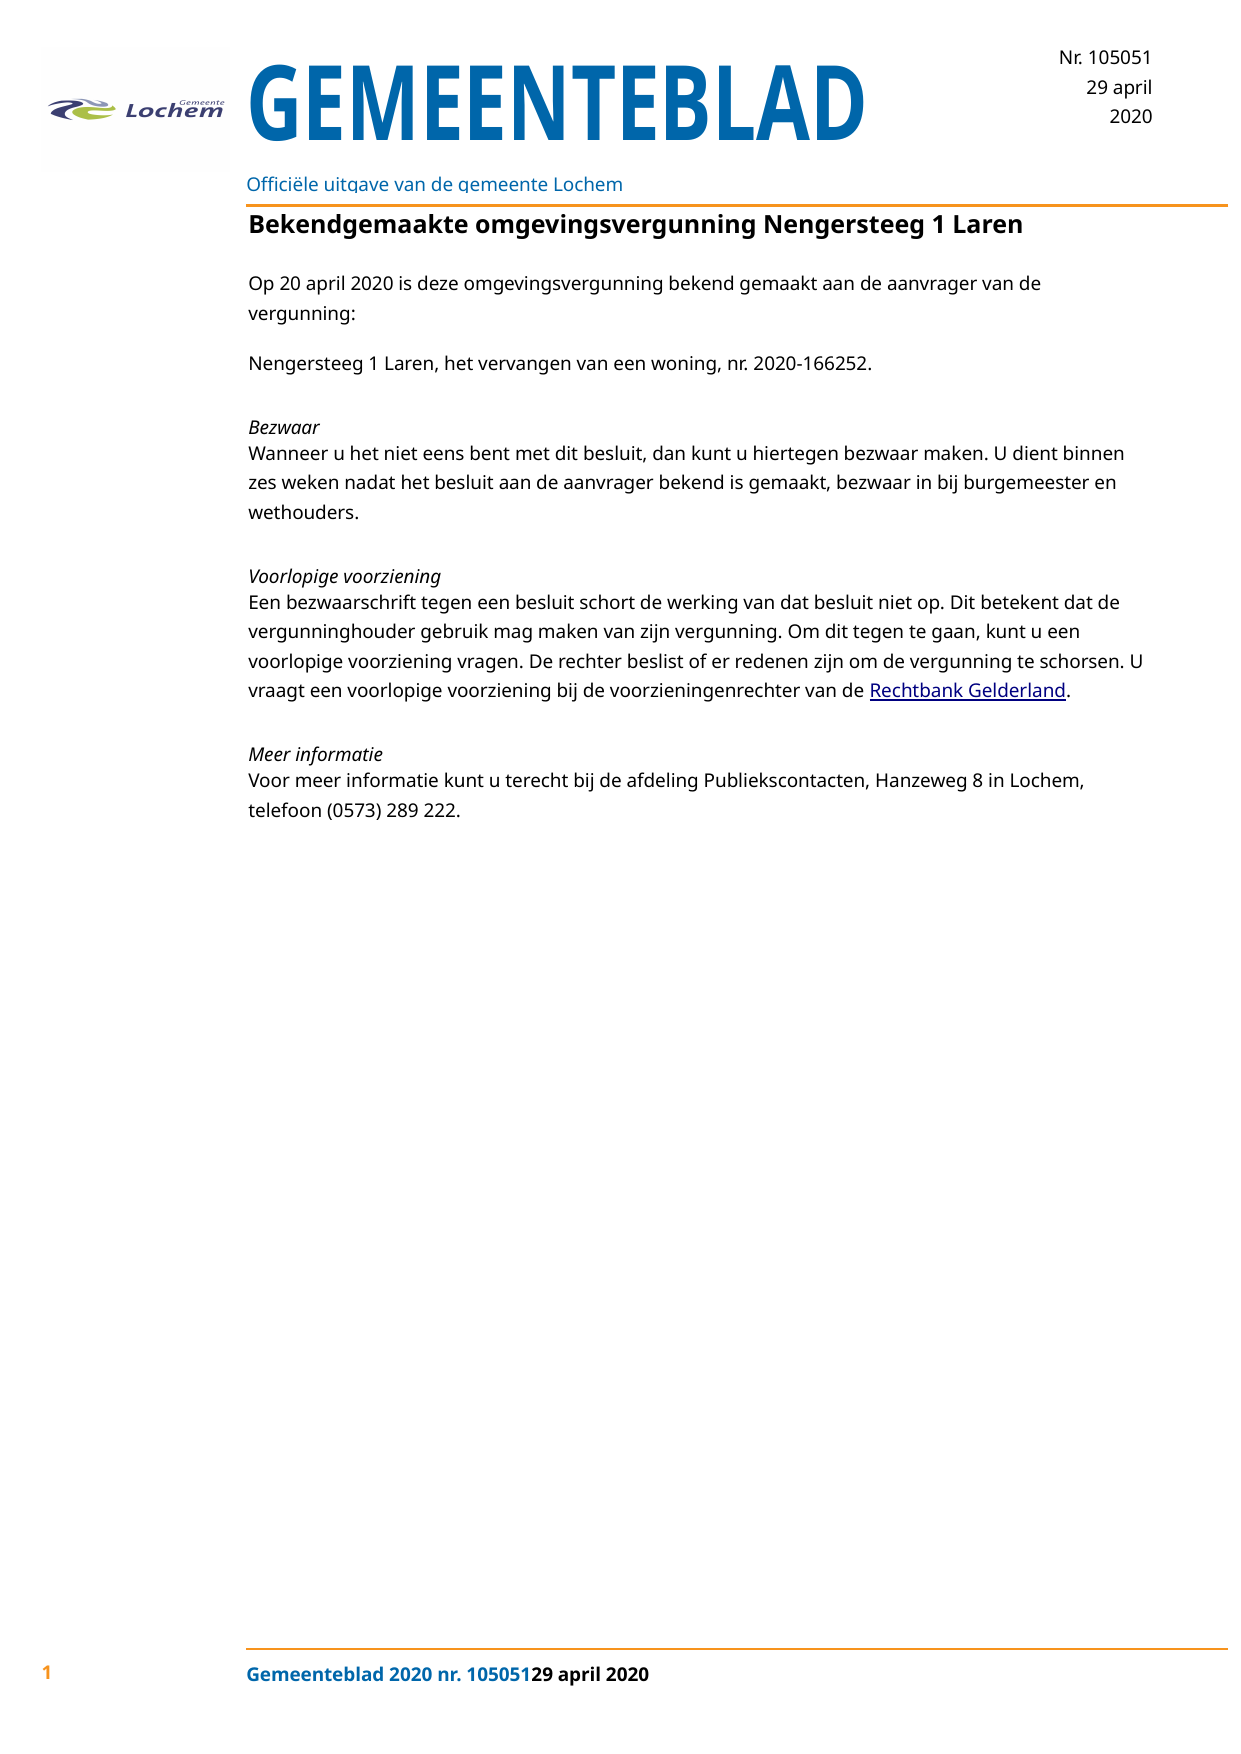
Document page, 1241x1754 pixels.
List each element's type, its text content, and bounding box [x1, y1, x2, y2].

text Op 20 april 2020 is deze omgevingsvergunning bekend gemaakt aan de aanvrager van de vergunning: [248, 270, 1152, 326]
text Voorlopige voorziening [248, 563, 1152, 589]
text Wanneer u het niet eens bent met dit besluit, dan kunt u hiertegen bezwaar maken. U dient binnen zes weken nadat het besluit aan de aanvrager bekend is gemaakt, bezwaar in bij burgemeester en wethouders. [248, 440, 1152, 525]
text Bezwaar [248, 414, 1152, 440]
text Voor meer informatie kunt u terecht bij de afdeling Publiekscontacten, Hanzeweg 8 in Lochem, telefoon (0573) 289 222. [248, 767, 1152, 823]
text Een bezwaarschrift tegen een besluit schort de werking van dat besluit niet op. Dit betekent dat de vergunninghouder gebruik mag maken van zijn vergunning. Om dit tegen te gaan, kunt u een voorlopige voorziening vragen. De rechter beslist of er redenen zijn om de vergunning te schorsen. U vraagt een voorlopige voorziening bij de voorzieningenrechter van de Rechtbank Gelderland. [248, 589, 1152, 703]
text Meer informatie [248, 742, 1152, 767]
text Bekendgemaakte omgevingsvergunning Nengersteeg 1 Laren [248, 207, 1152, 241]
text Nengersteeg 1 Laren, het vervangen van een woning, nr. 2020-166252. [248, 350, 1152, 376]
picture [41, 47, 231, 172]
